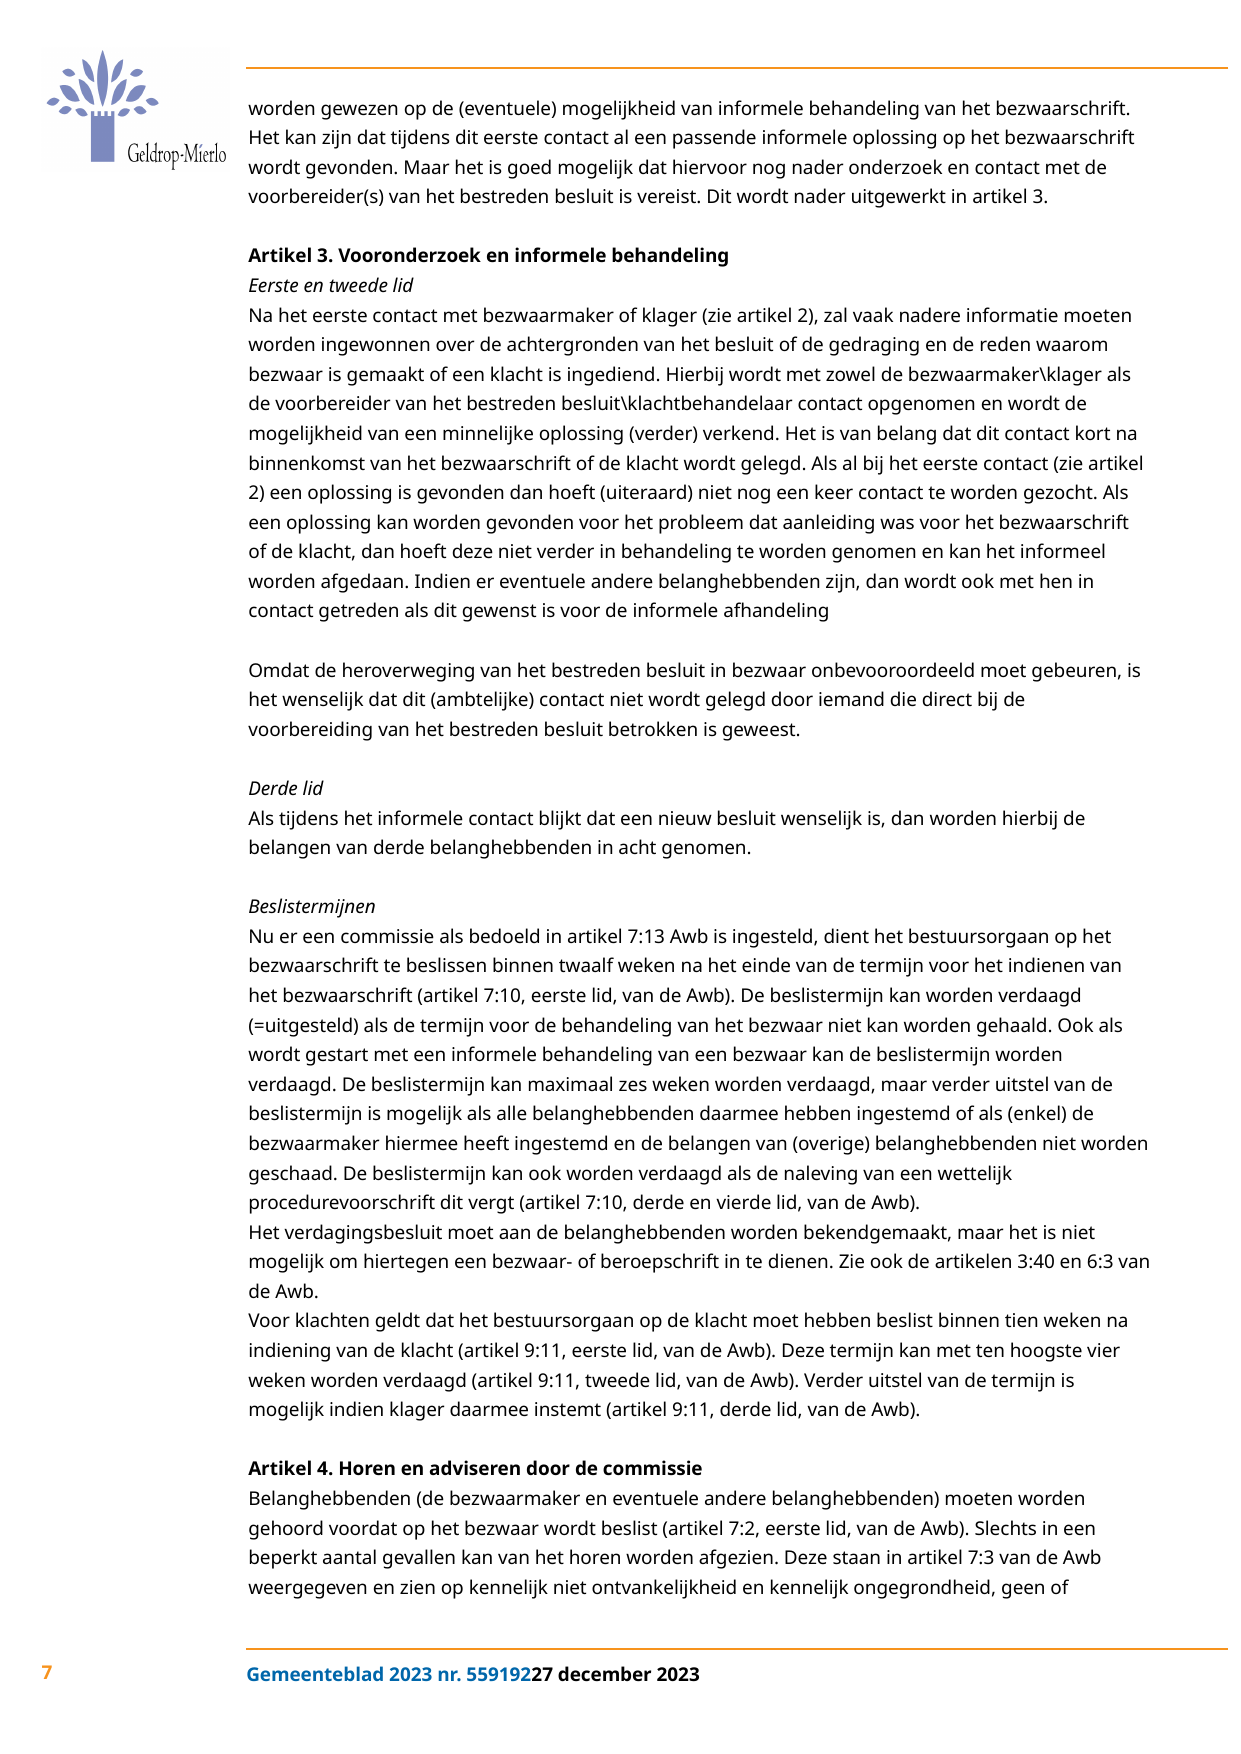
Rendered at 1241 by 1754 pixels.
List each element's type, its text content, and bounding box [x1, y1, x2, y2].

text worden gewezen op de (eventuele) mogelijkheid van informele behandeling van het bezwaarschrift. Het kan zijn dat tijdens dit eerste contact al een passende informele oplossing op het bezwaarschrift wordt gevonden. Maar het is goed mogelijk dat hiervoor nog nader onderzoek en contact met de voorbereider(s) van het bestreden besluit is vereist. Dit wordt nader uitgewerkt in artikel 3. [248, 95, 1152, 209]
text Belanghebbenden (de bezwaarmaker en eventuele andere belanghebbenden) moeten worden gehoord voordat op het bezwaar wordt beslist (artikel 7:2, eerste lid, van de Awb). Slechts in een beperkt aantal gevallen kan van het horen worden afgezien. Deze staan in artikel 7:3 van de Awb weergegeven en zien op kennelijk niet ontvankelijkheid en kennelijk ongegrondheid, geen of [248, 1485, 1152, 1600]
text Derde lid [248, 775, 1152, 801]
text Nu er een commissie als bedoeld in artikel 7:13 Awb is ingesteld, dient het bestuursorgaan op het bezwaarschrift te beslissen binnen twaalf weken na het einde van de termijn voor het indienen van het bezwaarschrift (artikel 7:10, eerste lid, van de Awb). De beslistermijn kan worden verdaagd (=uitgesteld) als de termijn voor de behandeling van het bezwaar niet kan worden gehaald. Ook als wordt gestart met een informele behandeling van een bezwaar kan de beslistermijn worden verdaagd. De beslistermijn kan maximaal zes weken worden verdaagd, maar verder uitstel van de beslistermijn is mogelijk als alle belanghebbenden daarmee hebben ingestemd of als (enkel) de bezwaarmaker hiermee heeft ingestemd en de belangen van (overige) belanghebbenden niet worden geschaad. De beslistermijn kan ook worden verdaagd als de naleving van een wettelijk procedurevoorschrift dit vergt (artikel 7:10, derde en vierde lid, van de Awb). [248, 923, 1152, 1215]
text Omdat de heroverweging van het bestreden besluit in bezwaar onbevooroordeeld moet gebeuren, is het wenselijk dat dit (ambtelijke) contact niet wordt gelegd door iemand die direct bij de voorbereiding van het bestreden besluit betrokken is geweest. [248, 657, 1152, 742]
picture [41, 47, 231, 172]
text Voor klachten geldt dat het bestuursorgaan op de klacht moet hebben beslist binnen tien weken na indiening van de klacht (artikel 9:11, eerste lid, van de Awb). Deze termijn kan met ten hoogste vier weken worden verdaagd (artikel 9:11, tweede lid, van de Awb). Verder uitstel van de termijn is mogelijk indien klager daarmee instemt (artikel 9:11, derde lid, van de Awb). [248, 1308, 1152, 1422]
text Artikel 4. Horen en adviseren door de commissie [248, 1456, 1152, 1481]
text Eerste en tweede lid [248, 272, 1152, 298]
text Na het eerste contact met bezwaarmaker of klager (zie artikel 2), zal vaak nadere informatie moeten worden ingewonnen over de achtergronden van het besluit of de gedraging en de reden waarom bezwaar is gemaakt of een klacht is ingediend. Hierbij wordt met zowel de bezwaarmaker\klager als de voorbereider van het bestreden besluit\klachtbehandelaar contact opgenomen en wordt de mogelijkheid van een minnelijke oplossing (verder) verkend. Het is van belang dat dit contact kort na binnenkomst van het bezwaarschrift of de klacht wordt gelegd. Als al bij het eerste contact (zie artikel 2) een oplossing is gevonden dan hoeft (uiteraard) niet nog een keer contact te worden gezocht. Als een oplossing kan worden gevonden voor het probleem dat aanleiding was voor het bezwaarschrift of de klacht, dan hoeft deze niet verder in behandeling te worden genomen en kan het informeel worden afgedaan. Indien er eventuele andere belanghebbenden zijn, dan wordt ook met hen in contact getreden als dit gewenst is voor de informele afhandeling [248, 302, 1152, 623]
text Als tijdens het informele contact blijkt dat een nieuw besluit wenselijk is, dan worden hierbij de belangen van derde belanghebbenden in acht genomen. [248, 805, 1152, 860]
text Beslistermijnen [248, 893, 1152, 919]
text Artikel 3. Vooronderzoek en informele behandeling [248, 243, 1152, 268]
text Het verdagingsbesluit moet aan de belanghebbenden worden bekendgemaakt, maar het is niet mogelijk om hiertegen een bezwaar- of beroepschrift in te dienen. Zie ook de artikelen 3:40 en 6:3 van de Awb. [248, 1219, 1152, 1304]
